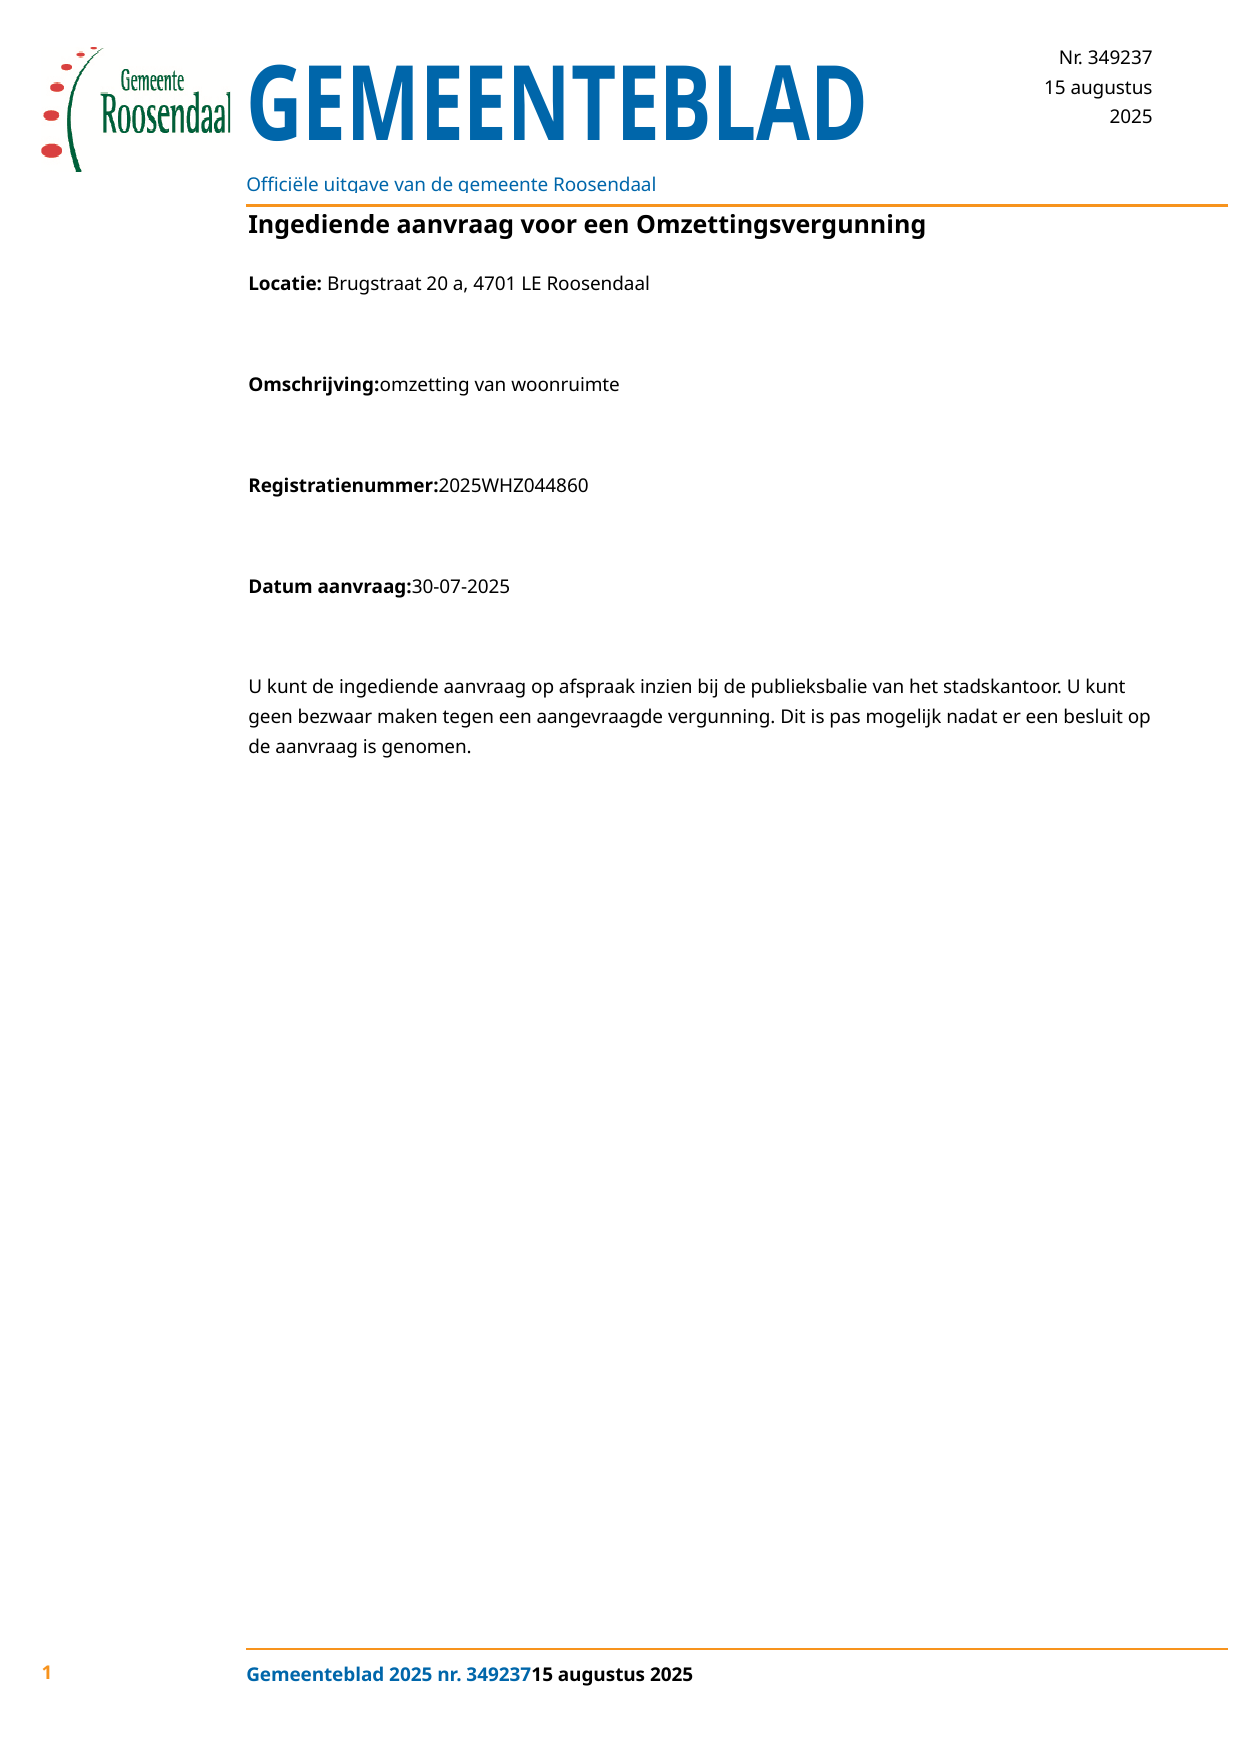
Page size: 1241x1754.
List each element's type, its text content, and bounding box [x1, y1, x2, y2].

text Datum aanvraag:30-07-2025 [248, 573, 1152, 598]
text Registratienummer:2025WHZ044860 [248, 472, 1152, 498]
text Ingediende aanvraag voor een Omzettingsvergunning [248, 207, 1152, 241]
text U kunt de ingediende aanvraag op afspraak inzien bij de publieksbalie van het stadskantoor. U kunt geen bezwaar maken tegen een aangevraagde vergunning. Dit is pas mogelijk nadat er een besluit op de aanvraag is genomen. [248, 674, 1152, 758]
picture [41, 47, 231, 172]
text Locatie: Brugstraat 20 a, 4701 LE Roosendaal [248, 270, 1152, 296]
text Omschrijving:omzetting van woonruimte [248, 371, 1152, 397]
